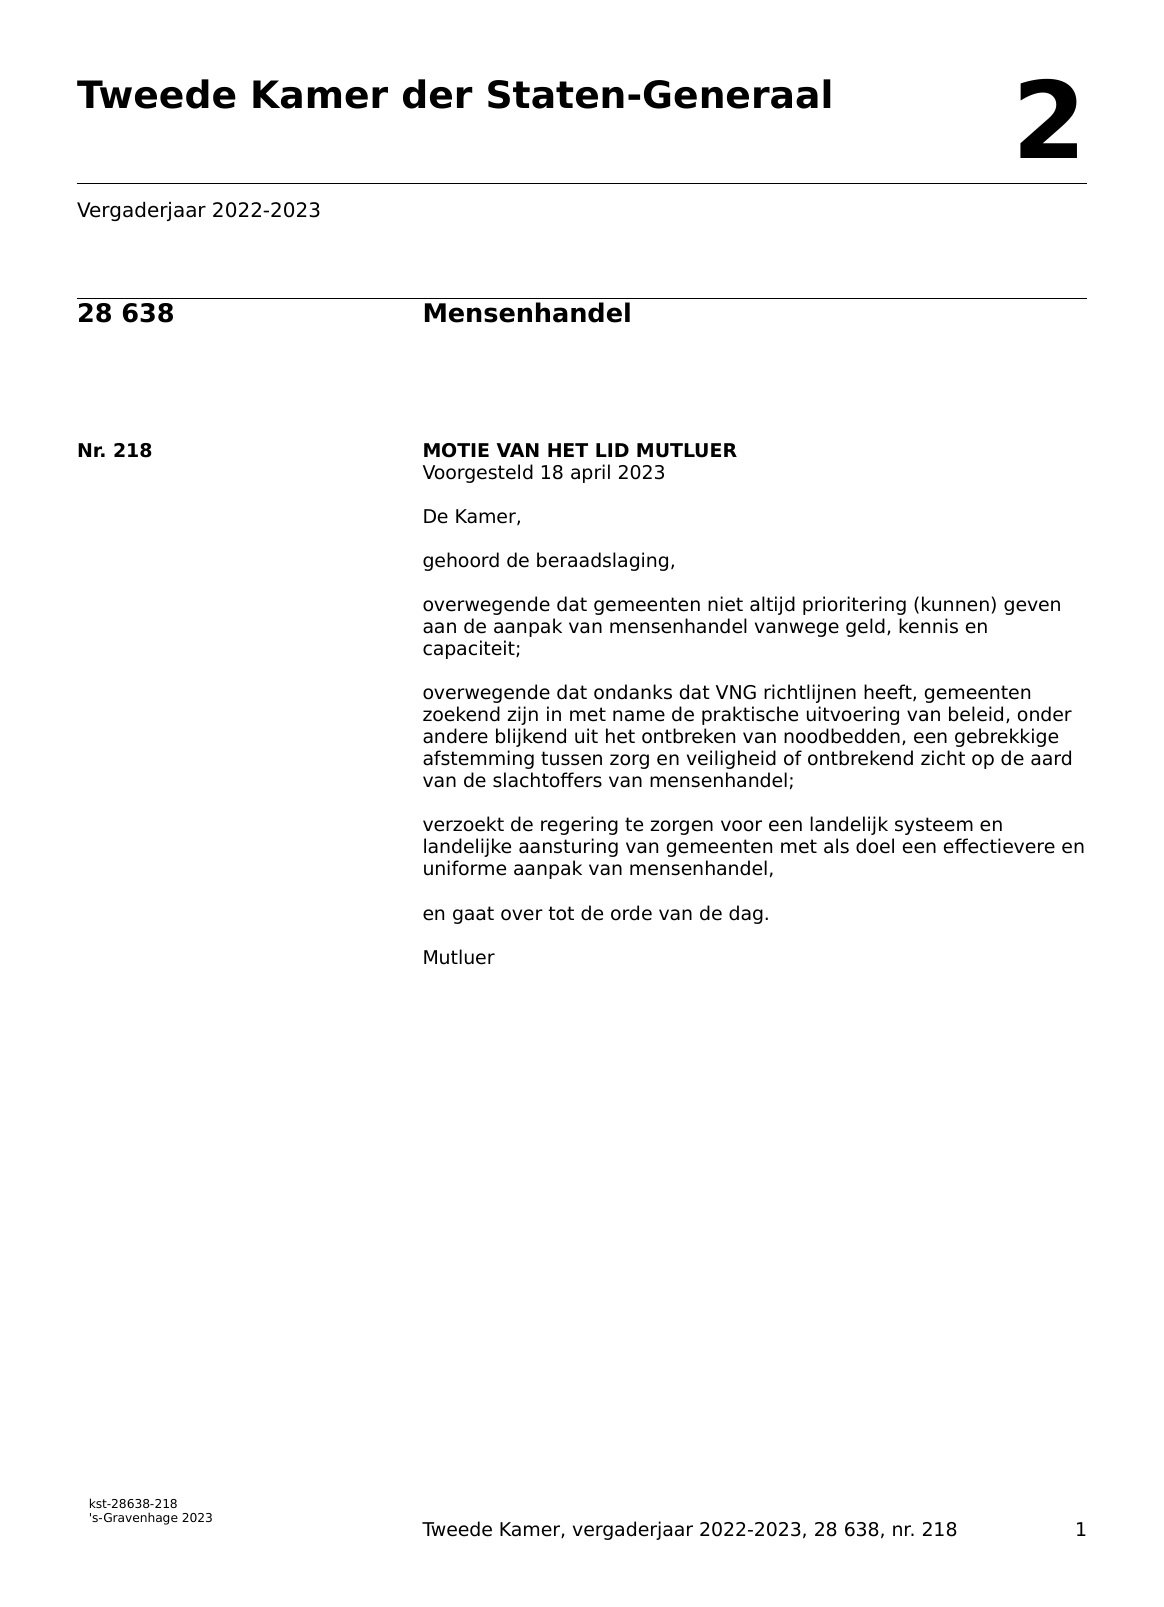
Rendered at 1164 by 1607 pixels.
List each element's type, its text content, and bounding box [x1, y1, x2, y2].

text gehoord de beraadslaging, [422, 550, 1087, 572]
text en gaat over tot de orde van de dag. [422, 902, 1087, 924]
subtitle 28 638 Mensenhandel [77, 299, 1087, 329]
table_header 2 [886, 59, 1087, 183]
table_cell Vergaderjaar 2022-2023 [77, 184, 1087, 298]
text verzoekt de regering te zorgen voor een landelijk systeem en landelijke aansturing van gemeenten met als doel een effectievere en uniforme aanpak van mensenhandel, [422, 814, 1087, 880]
text 's-Gravenhage 2023 [88, 1511, 323, 1525]
text overwegende dat ondanks dat VNG richtlijnen heeft, gemeenten zoekend zijn in met name de praktische uitvoering van beleid, onder andere blijkend uit het ontbreken van noodbedden, een gebrekkige afstemming tussen zorg en veiligheid of ontbrekend zicht op de aard van de slachtoffers van mensenhandel; [422, 682, 1087, 792]
text overwegende dat gemeenten niet altijd prioritering (kunnen) geven aan de aanpak van mensenhandel vanwege geld, kennis en capaciteit; [422, 594, 1087, 660]
text De Kamer, [422, 506, 1087, 528]
text Voorgesteld 18 april 2023 [422, 462, 1087, 484]
text Mutluer [422, 947, 1087, 969]
table_header Tweede Kamer der Staten-Generaal [77, 59, 886, 183]
text kst-28638-218 [88, 1497, 323, 1511]
subtitle Nr. 218 MOTIE VAN HET LID MUTLUER [77, 440, 1087, 462]
